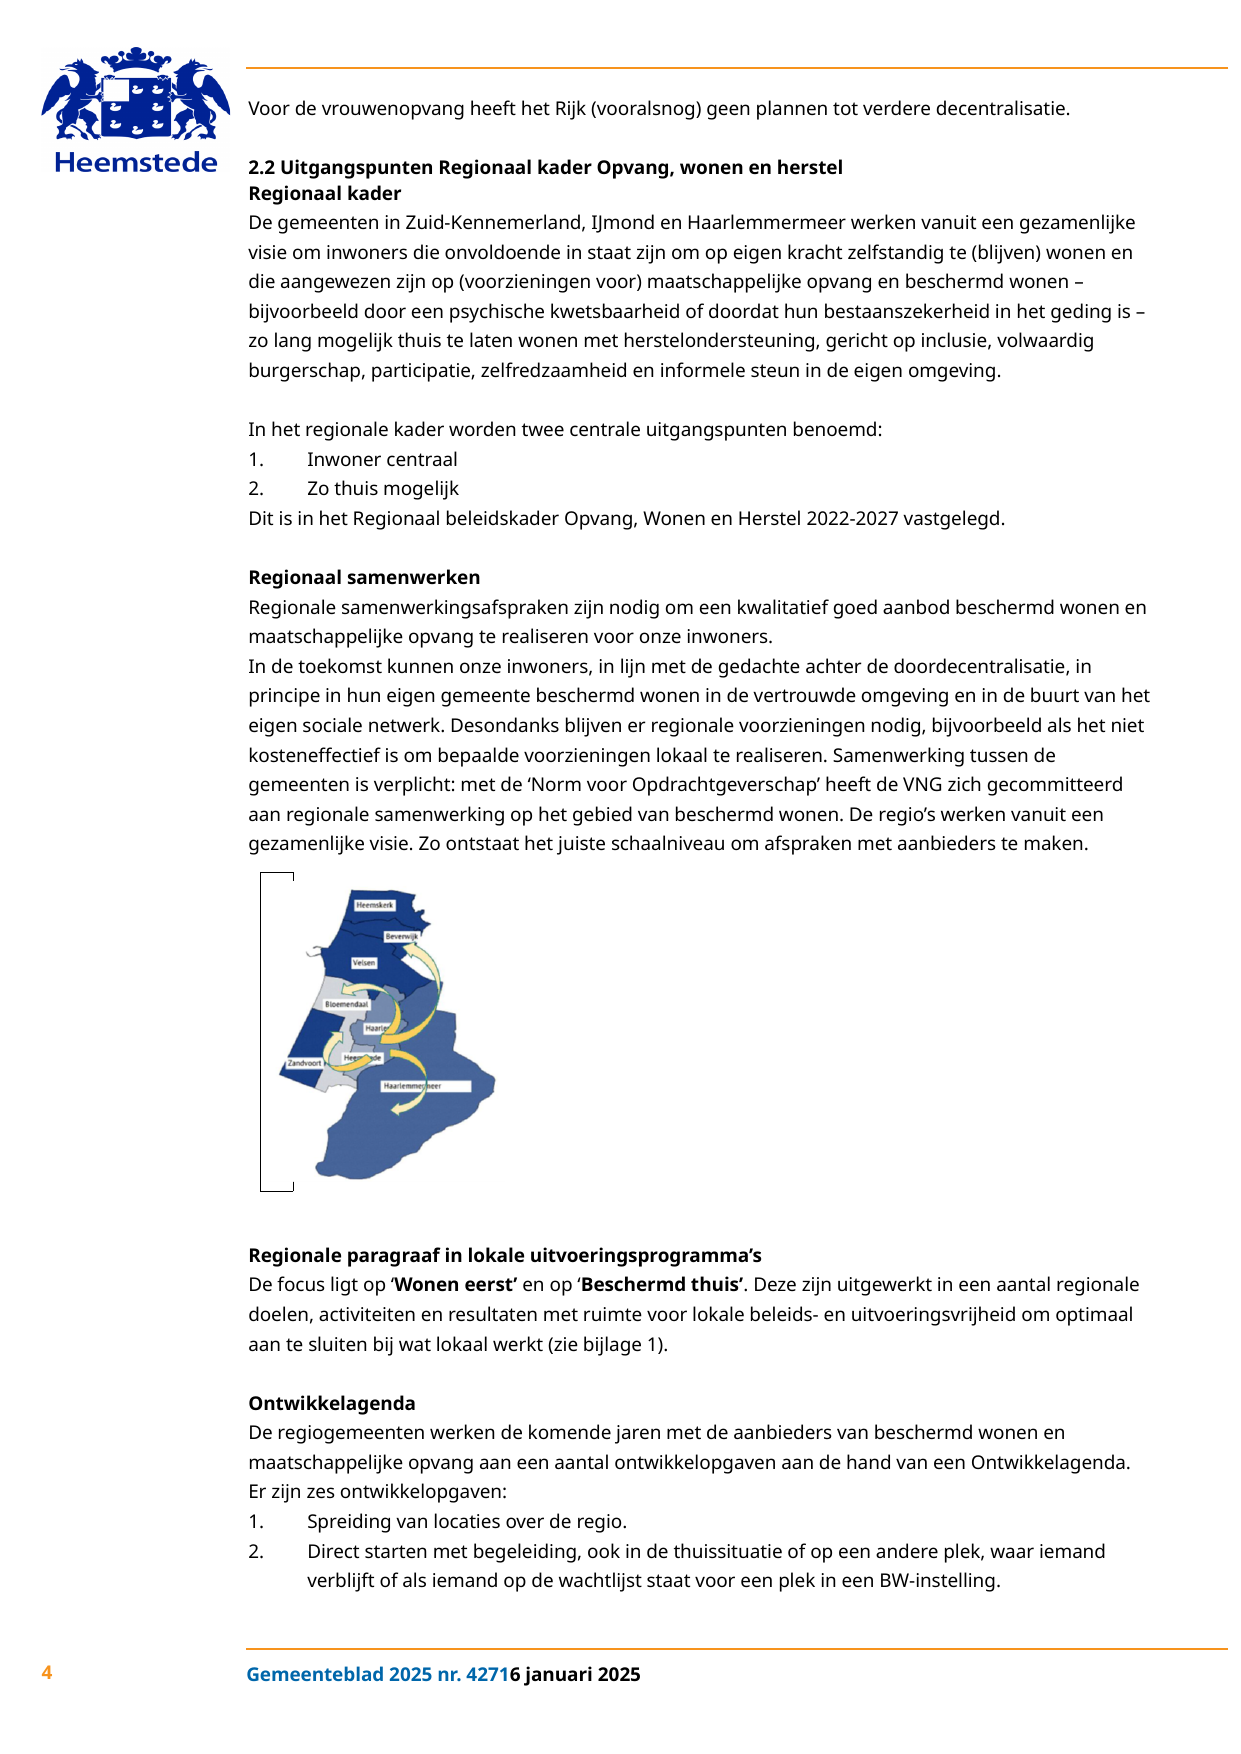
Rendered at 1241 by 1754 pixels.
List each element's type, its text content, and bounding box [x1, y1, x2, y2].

text Voor de vrouwenopvang heeft het Rijk (vooralsnog) geen plannen tot verdere decentralisatie. [248, 95, 1152, 121]
text In het regionale kader worden twee centrale uitgangspunten benoemd: [248, 416, 1152, 442]
list Inwoner centraal [248, 446, 1152, 472]
text Regionale samenwerkingsafspraken zijn nodig om een kwalitatief goed aanbod beschermd wonen en maatschappelijke opvang te realiseren voor onze inwoners. [248, 594, 1152, 649]
text Regionaal samenwerken [248, 564, 1152, 590]
text Regionale paragraaf in lokale uitvoeringsprogramma’s [248, 1242, 1152, 1268]
text Regionaal kader [248, 180, 1152, 205]
text Ontwikkelagenda [248, 1390, 1152, 1416]
list Spreiding van locaties over de regio. [248, 1508, 1152, 1534]
picture [268, 881, 505, 1182]
text In de toekomst kunnen onze inwoners, in lijn met de gedachte achter de doordecentralisatie, in principe in hun eigen gemeente beschermd wonen in de vertrouwde omgeving en in de buurt van het eigen sociale netwerk. Desondanks blijven er regionale voorzieningen nodig, bijvoorbeeld als het niet kosteneffectief is om bepaalde voorzieningen lokaal te realiseren. Samenwerking tussen de gemeenten is verplicht: met de ‘Norm voor Opdrachtgeverschap’ heeft de VNG zich gecommitteerd aan regionale samenwerking op het gebied van beschermd wonen. De regio’s werken vanuit een gezamenlijke visie. Zo ontstaat het juiste schaalniveau om afspraken met aanbieders te maken. [248, 653, 1152, 856]
text De regiogemeenten werken de komende jaren met de aanbieders van beschermd wonen en maatschappelijke opvang aan een aantal ontwikkelopgaven aan de hand van een Ontwikkelagenda. Er zijn zes ontwikkelopgaven: [248, 1419, 1152, 1504]
text Dit is in het Regionaal beleidskader Opvang, Wonen en Herstel 2022-2027 vastgelegd. [248, 505, 1152, 531]
text De focus ligt op ‘Wonen eerst’ en op ‘Beschermd thuis’. Deze zijn uitgewerkt in een aantal regionale doelen, activiteiten en resultaten met ruimte voor lokale beleids- en uitvoeringsvrijheid om optimaal aan te sluiten bij wat lokaal werkt (zie bijlage 1). [248, 1272, 1152, 1356]
text De gemeenten in Zuid-Kennemerland, IJmond en Haarlemmermeer werken vanuit een gezamenlijke visie om inwoners die onvoldoende in staat zijn om op eigen kracht zelfstandig te (blijven) wonen en die aangewezen zijn op (voorzieningen voor) maatschappelijke opvang en beschermd wonen – bijvoorbeeld door een psychische kwetsbaarheid of doordat hun bestaanszekerheid in het geding is – zo lang mogelijk thuis te laten wonen met herstelondersteuning, gericht op inclusie, volwaardig burgerschap, participatie, zelfredzaamheid en informele steun in de eigen omgeving. [248, 209, 1152, 383]
list Zo thuis mogelijk [248, 476, 1152, 501]
list Direct starten met begeleiding, ook in de thuissituatie of op een andere plek, waar iemand verblijft of als iemand op de wachtlijst staat voor een plek in een BW-instelling. [248, 1538, 1152, 1593]
picture [41, 47, 231, 172]
text 2.2 Uitgangspunten Regionaal kader Opvang, wonen en herstel [248, 154, 1152, 180]
